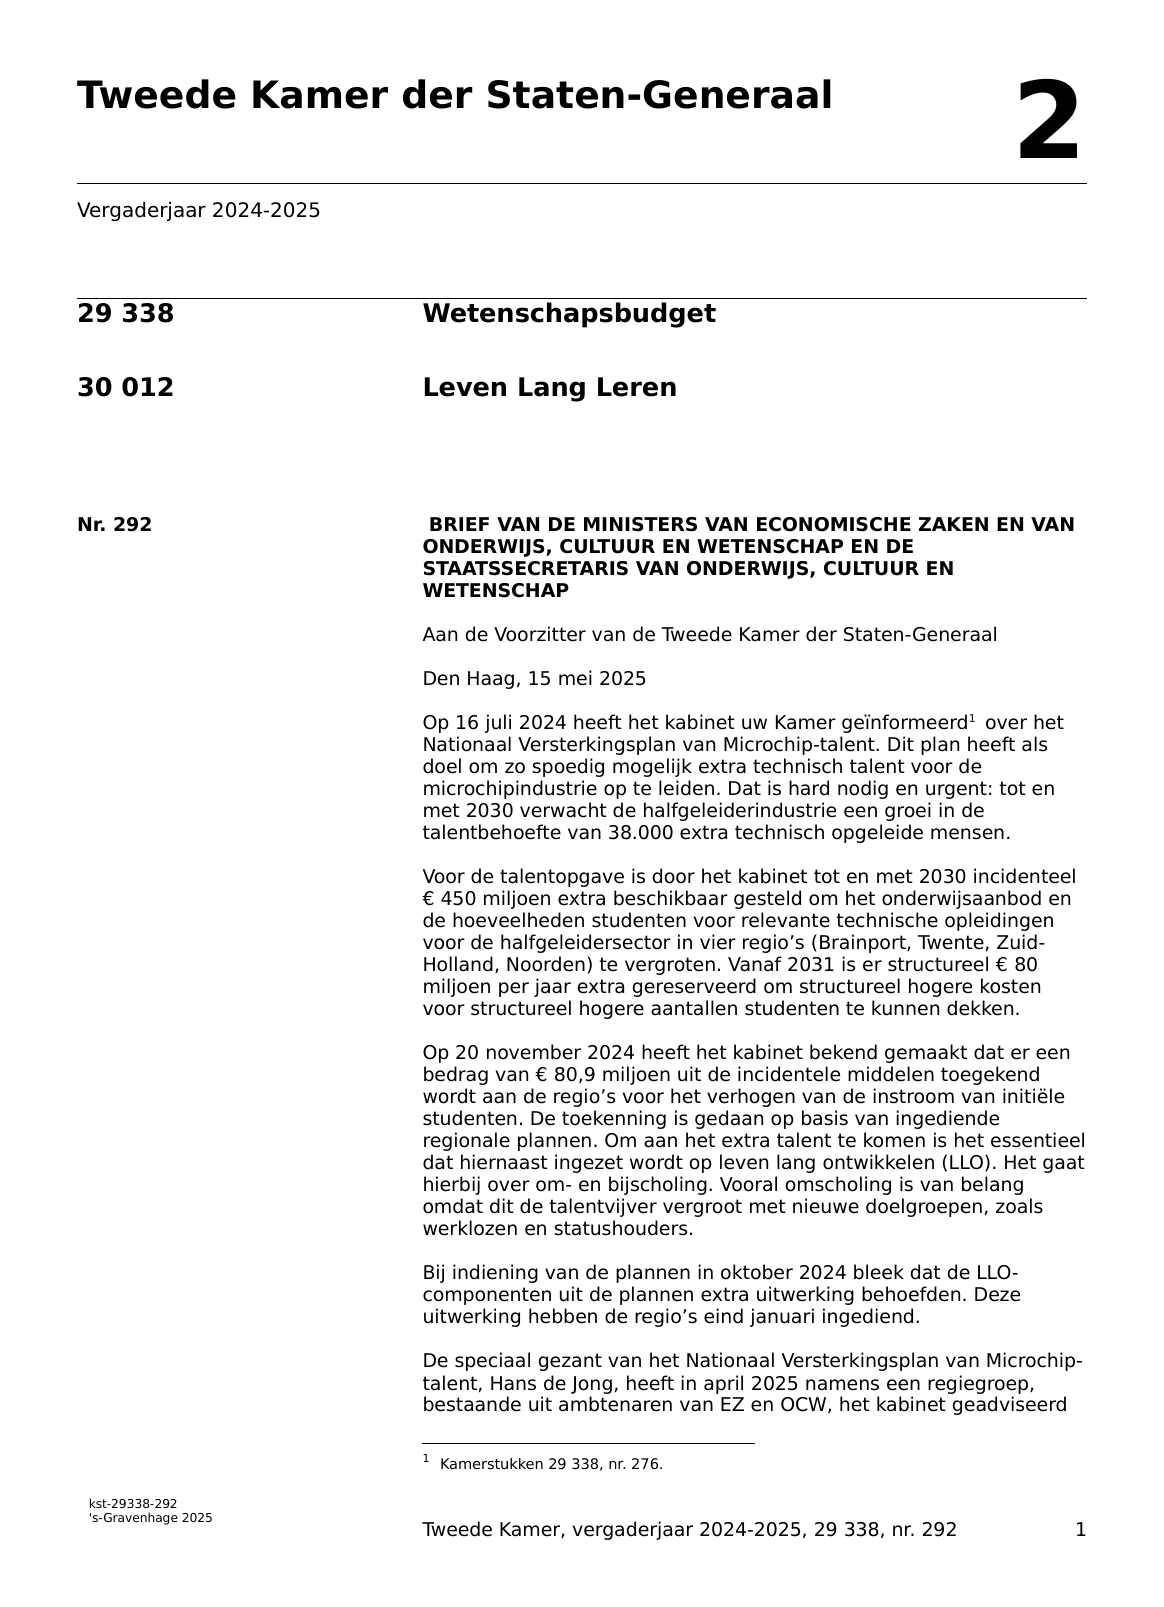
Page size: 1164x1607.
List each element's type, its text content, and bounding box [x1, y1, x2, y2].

subtitle Nr. 292 BRIEF VAN DE MINISTERS VAN ECONOMISCHE ZAKEN EN VAN ONDERWIJS, CULTUUR EN WETENSCHAP EN DE STAATSSECRETARIS VAN ONDERWIJS, CULTUUR EN WETENSCHAP [77, 514, 1087, 602]
table_header 2 [886, 59, 1087, 183]
subtitle 29 338 Wetenschapsbudget [77, 299, 1087, 329]
text Op 16 juli 2024 heeft het kabinet uw Kamer geïnformeerd over het Nationaal Versterkingsplan van Microchip-talent. Dit plan heeft als doel om zo spoedig mogelijk extra technisch talent voor de microchipindustrie op te leiden. Dat is hard nodig en urgent: tot en met 2030 verwacht de halfgeleiderindustrie een groei in de talentbehoefte van 38.000 extra technisch opgeleide mensen. [422, 712, 1087, 844]
text De speciaal gezant van het Nationaal Versterkingsplan van Microchip-talent, Hans de Jong, heeft in april 2025 namens een regiegroep, bestaande uit ambtenaren van EZ en OCW, het kabinet geadviseerd [422, 1350, 1087, 1416]
subtitle 30 012 Leven Lang Leren [77, 373, 1087, 403]
text 's-Gravenhage 2025 [88, 1511, 323, 1525]
table_cell Vergaderjaar 2024-2025 [77, 184, 1087, 298]
text Aan de Voorzitter van de Tweede Kamer der Staten-Generaal [422, 624, 1087, 646]
text kst-29338-292 [88, 1497, 323, 1511]
text Op 20 november 2024 heeft het kabinet bekend gemaakt dat er een bedrag van € 80,9 miljoen uit de incidentele middelen toegekend wordt aan de regio’s voor het verhogen van de instroom van initiële studenten. De toekenning is gedaan op basis van ingediende regionale plannen. Om aan het extra talent te komen is het essentieel dat hiernaast ingezet wordt op leven lang ontwikkelen (LLO). Het gaat hierbij over om- en bijscholing. Vooral omscholing is van belang omdat dit de talentvijver vergroot met nieuwe doelgroepen, zoals werklozen en statushouders. [422, 1042, 1087, 1240]
text Kamerstukken 29 338, nr. 276. [422, 1452, 1087, 1474]
text Den Haag, 15 mei 2025 [422, 668, 1087, 690]
text Voor de talentopgave is door het kabinet tot en met 2030 incidenteel € 450 miljoen extra beschikbaar gesteld om het onderwijsaanbod en de hoeveelheden studenten voor relevante technische opleidingen voor de halfgeleidersector in vier regio’s (Brainport, Twente, Zuid-Holland, Noorden) te vergroten. Vanaf 2031 is er structureel € 80 miljoen per jaar extra gereserveerd om structureel hogere kosten voor structureel hogere aantallen studenten te kunnen dekken. [422, 866, 1087, 1020]
text Bij indiening van de plannen in oktober 2024 bleek dat de LLO-componenten uit de plannen extra uitwerking behoefden. Deze uitwerking hebben de regio’s eind januari ingediend. [422, 1262, 1087, 1328]
table_header Tweede Kamer der Staten-Generaal [77, 59, 886, 183]
